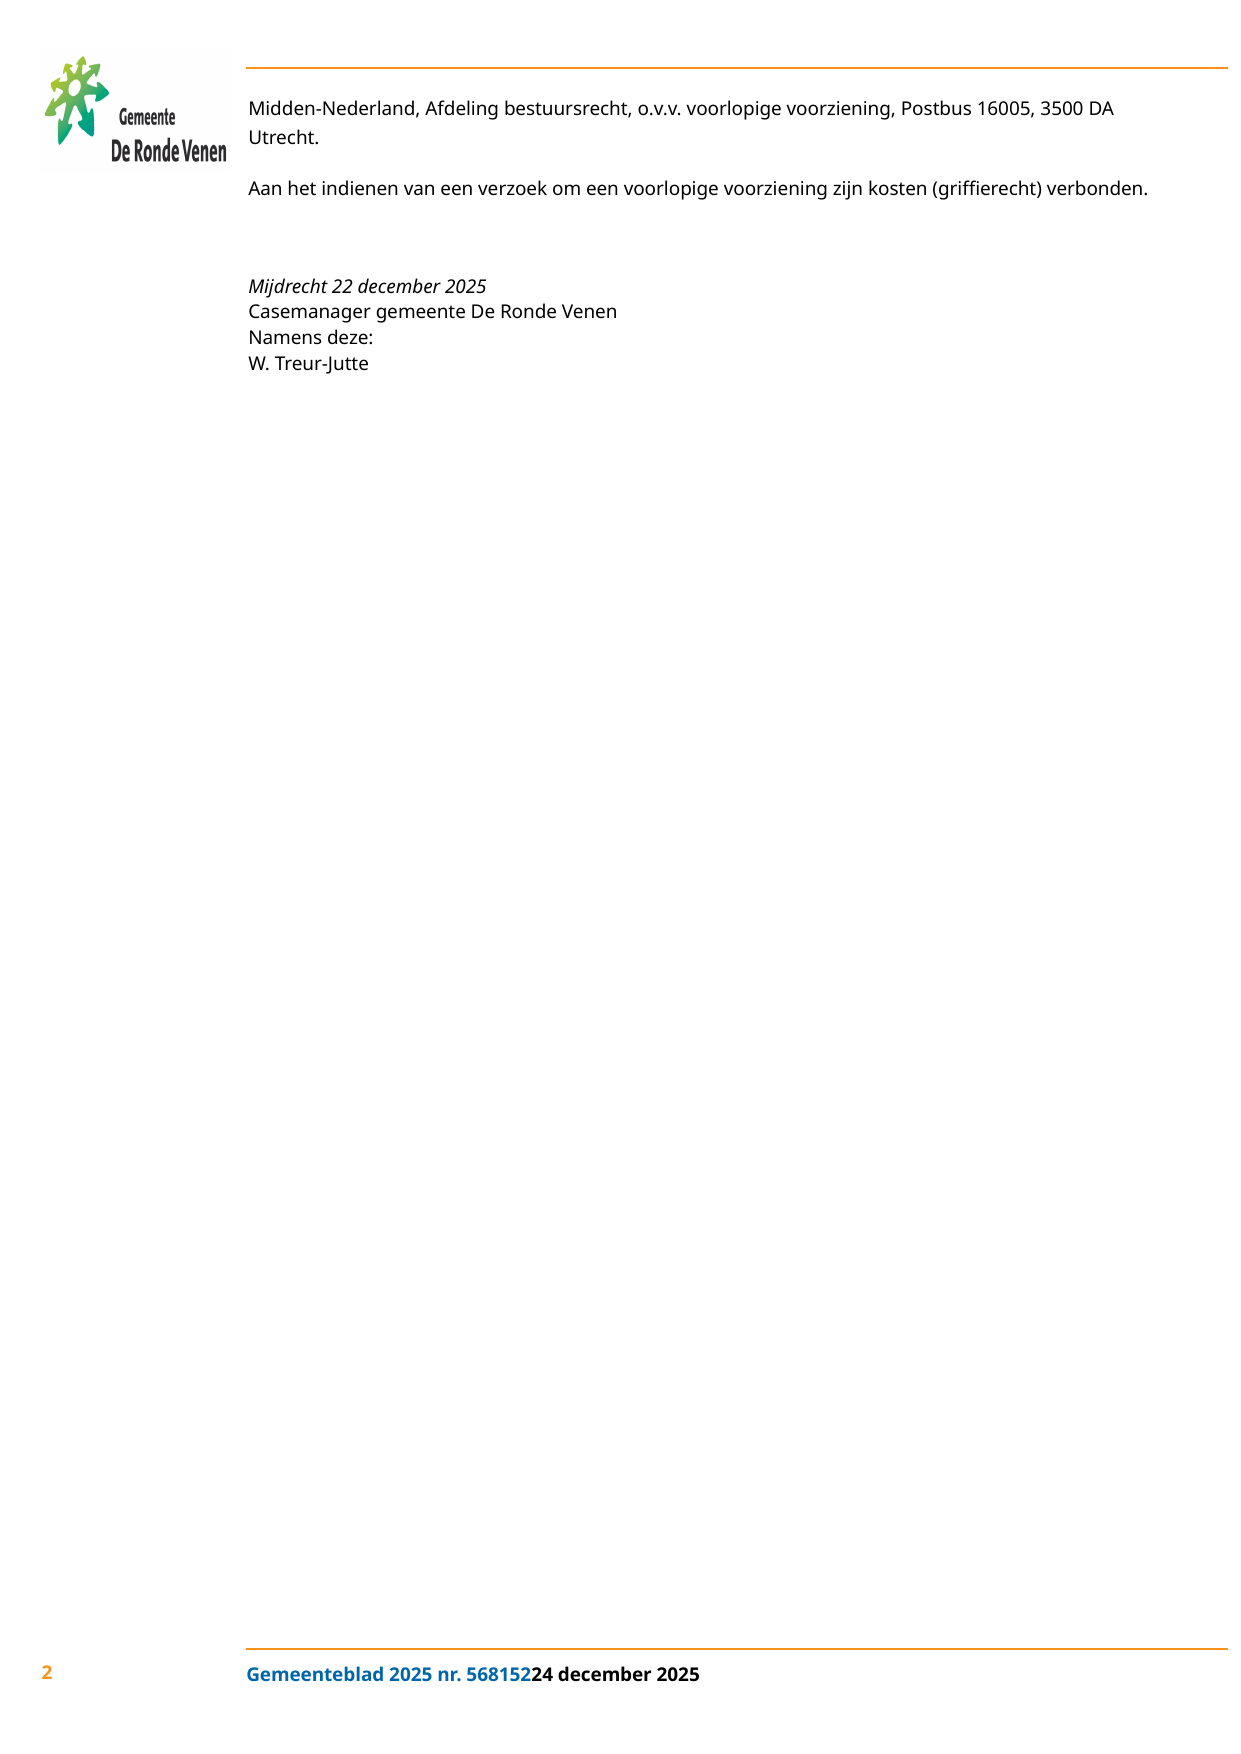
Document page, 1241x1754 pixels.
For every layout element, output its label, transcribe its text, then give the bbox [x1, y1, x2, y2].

text W. Treur-Jutte [248, 350, 1152, 376]
text Mijdrecht 22 december 2025 [248, 273, 1152, 299]
text Midden-Nederland, Afdeling bestuursrecht, o.v.v. voorlopige voorziening, Postbus 16005, 3500 DA Utrecht. [248, 95, 1152, 150]
text Casemanager gemeente De Ronde Venen [248, 299, 1152, 324]
text Aan het indienen van een verzoek om een voorlopige voorziening zijn kosten (griffierecht) verbonden. [248, 175, 1152, 201]
picture [41, 47, 231, 172]
text Namens deze: [248, 324, 1152, 350]
